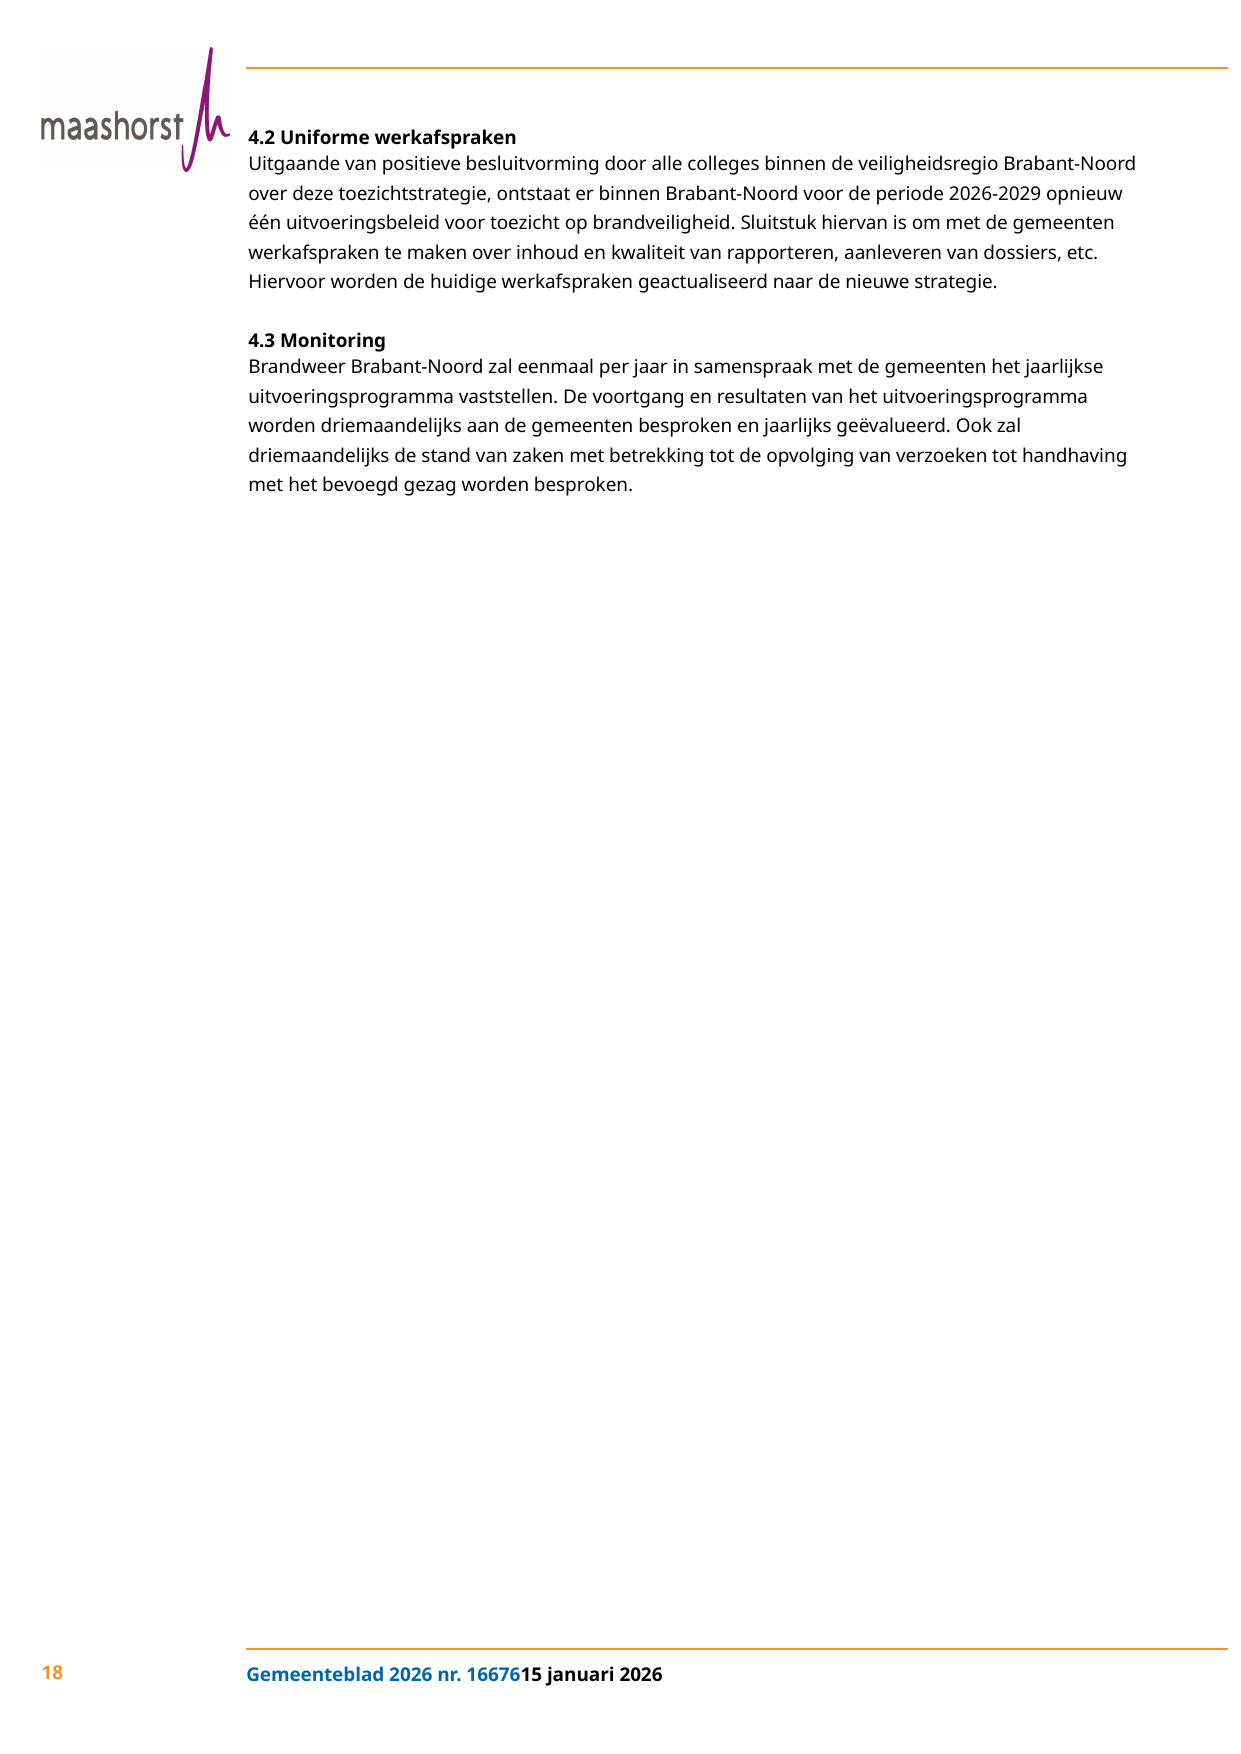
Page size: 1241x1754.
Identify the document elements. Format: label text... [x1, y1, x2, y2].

text Brandweer Brabant-Noord zal eenmaal per jaar in samenspraak met de gemeenten het jaarlijkse uitvoeringsprogramma vaststellen. De voortgang en resultaten van het uitvoeringsprogramma worden driemaandelijks aan de gemeenten besproken en jaarlijks geëvalueerd. Ook zal driemaandelijks de stand van zaken met betrekking tot de opvolging van verzoeken tot handhaving met het bevoegd gezag worden besproken. [248, 353, 1152, 497]
text 4.3 Monitoring [248, 328, 1152, 353]
text 4.2 Uniforme werkafspraken [248, 124, 1152, 150]
picture [41, 47, 231, 172]
text Uitgaande van positieve besluitvorming door alle colleges binnen de veiligheidsregio Brabant-Noord over deze toezichtstrategie, ontstaat er binnen Brabant-Noord voor de periode 2026-2029 opnieuw één uitvoeringsbeleid voor toezicht op brandveiligheid. Sluitstuk hiervan is om met de gemeenten werkafspraken te maken over inhoud en kwaliteit van rapporteren, aanleveren van dossiers, etc. Hiervoor worden de huidige werkafspraken geactualiseerd naar de nieuwe strategie. [248, 150, 1152, 294]
